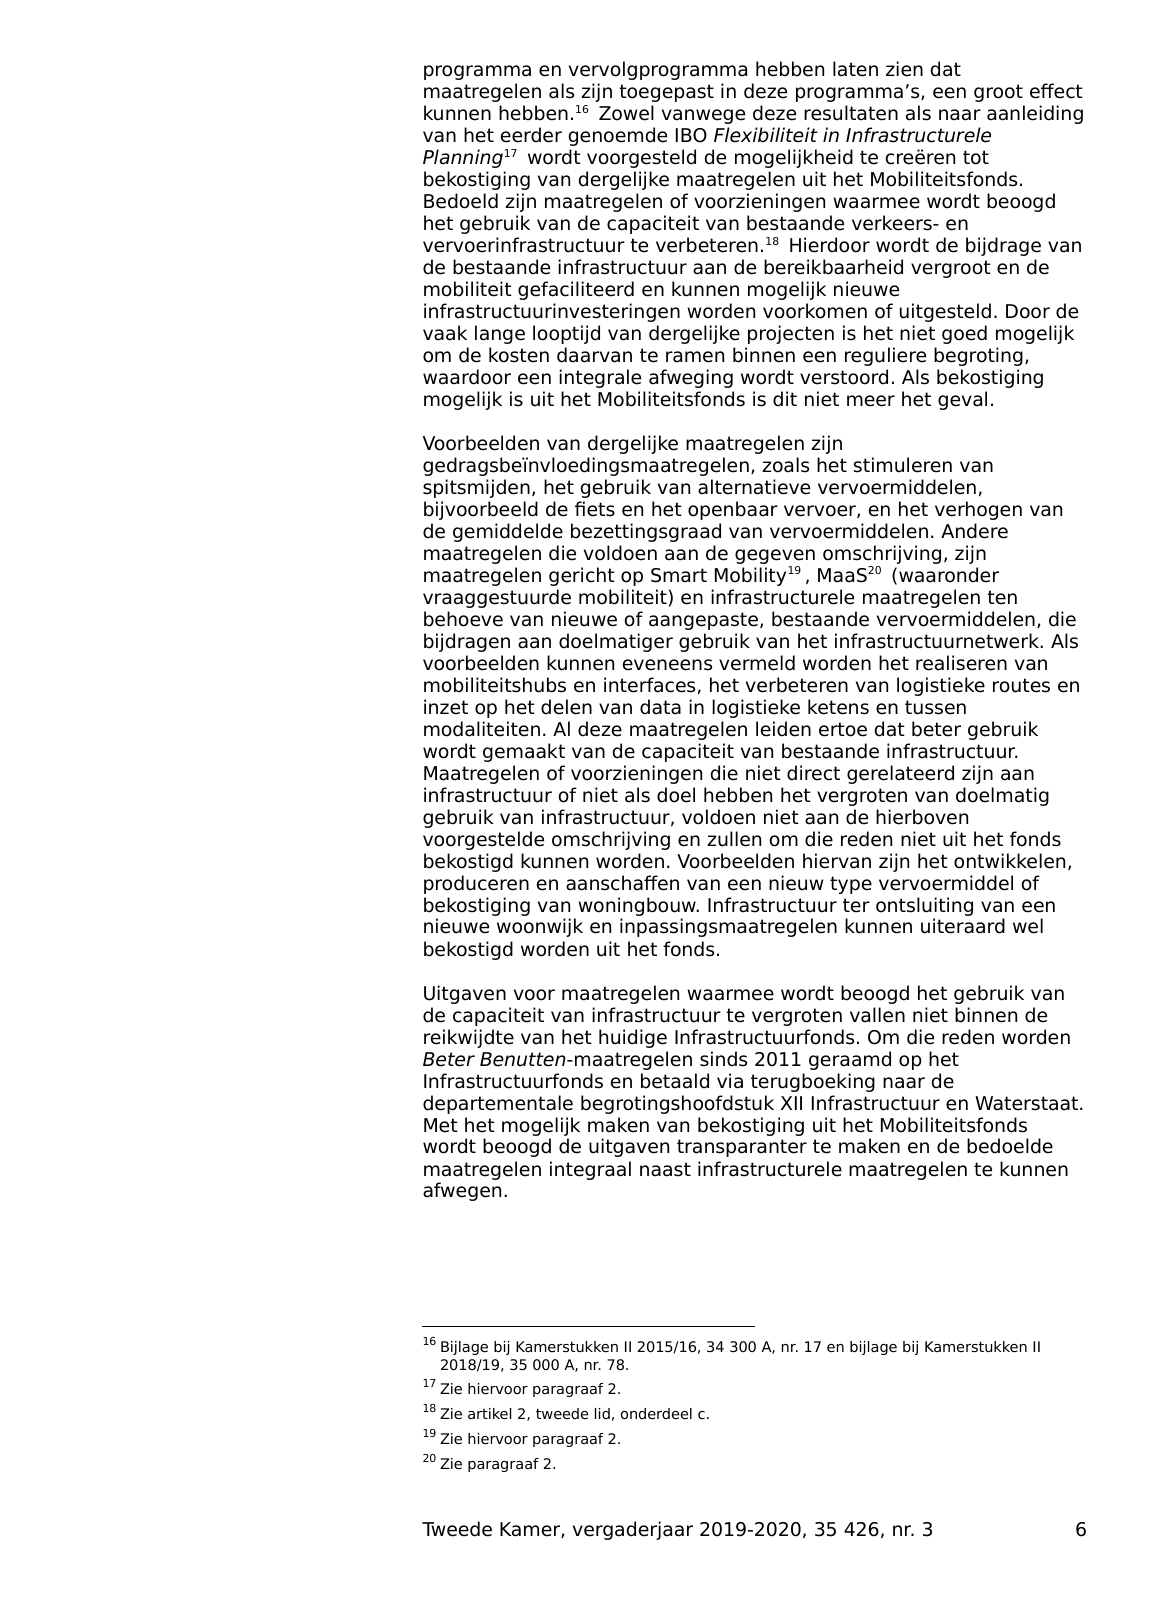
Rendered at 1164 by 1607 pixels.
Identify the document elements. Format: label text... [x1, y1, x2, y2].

text Voorbeelden van dergelijke maatregelen zijn gedragsbeïnvloedingsmaatregelen, zoals het stimuleren van spitsmijden, het gebruik van alternatieve vervoermiddelen, bijvoorbeeld de fiets en het openbaar vervoer, en het verhogen van de gemiddelde bezettingsgraad van vervoermiddelen. Andere maatregelen die voldoen aan de gegeven omschrijving, zijn maatregelen gericht op Smart Mobility, MaaS (waaronder vraaggestuurde mobiliteit) en infrastructurele maatregelen ten behoeve van nieuwe of aangepaste, bestaande vervoermiddelen, die bijdragen aan doelmatiger gebruik van het infrastructuurnetwerk. Als voorbeelden kunnen eveneens vermeld worden het realiseren van mobiliteitshubs en interfaces, het verbeteren van logistieke routes en inzet op het delen van data in logistieke ketens en tussen modaliteiten. Al deze maatregelen leiden ertoe dat beter gebruik wordt gemaakt van de capaciteit van bestaande infrastructuur. Maatregelen of voorzieningen die niet direct gerelateerd zijn aan infrastructuur of niet als doel hebben het vergroten van doelmatig gebruik van infrastructuur, voldoen niet aan de hierboven voorgestelde omschrijving en zullen om die reden niet uit het fonds bekostigd kunnen worden. Voorbeelden hiervan zijn het ontwikkelen, produceren en aanschaffen van een nieuw type vervoermiddel of bekostiging van woningbouw. Infrastructuur ter ontsluiting van een nieuwe woonwijk en inpassingsmaatregelen kunnen uiteraard wel bekostigd worden uit het fonds. [422, 433, 1087, 960]
text Bijlage bij Kamerstukken II 2015/16, 34 300 A, nr. 17 en bijlage bij Kamerstukken II 2018/19, 35 000 A, nr. 78. [422, 1335, 1087, 1374]
text programma en vervolgprogramma hebben laten zien dat maatregelen als zijn toegepast in deze programma’s, een groot effect kunnen hebben. Zowel vanwege deze resultaten als naar aanleiding van het eerder genoemde IBO Flexibiliteit in Infrastructurele Planning wordt voorgesteld de mogelijkheid te creëren tot bekostiging van dergelijke maatregelen uit het Mobiliteitsfonds. Bedoeld zijn maatregelen of voorzieningen waarmee wordt beoogd het gebruik van de capaciteit van bestaande verkeers- en vervoerinfrastructuur te verbeteren. Hierdoor wordt de bijdrage van de bestaande infrastructuur aan de bereikbaarheid vergroot en de mobiliteit gefaciliteerd en kunnen mogelijk nieuwe infrastructuurinvesteringen worden voorkomen of uitgesteld. Door de vaak lange looptijd van dergelijke projecten is het niet goed mogelijk om de kosten daarvan te ramen binnen een reguliere begroting, waardoor een integrale afweging wordt verstoord. Als bekostiging mogelijk is uit het Mobiliteitsfonds is dit niet meer het geval. [422, 59, 1087, 411]
text Zie artikel 2, tweede lid, onderdeel c. [422, 1402, 1087, 1424]
text Zie hiervoor paragraaf 2. [422, 1427, 1087, 1449]
text Uitgaven voor maatregelen waarmee wordt beoogd het gebruik van de capaciteit van infrastructuur te vergroten vallen niet binnen de reikwijdte van het huidige Infrastructuurfonds. Om die reden worden Beter Benutten-maatregelen sinds 2011 geraamd op het Infrastructuurfonds en betaald via terugboeking naar de departementale begrotingshoofdstuk XII Infrastructuur en Waterstaat. Met het mogelijk maken van bekostiging uit het Mobiliteitsfonds wordt beoogd de uitgaven transparanter te maken en de bedoelde maatregelen integraal naast infrastructurele maatregelen te kunnen afwegen. [422, 983, 1087, 1202]
text Zie hiervoor paragraaf 2. [422, 1377, 1087, 1399]
text Zie paragraaf 2. [422, 1452, 1087, 1474]
